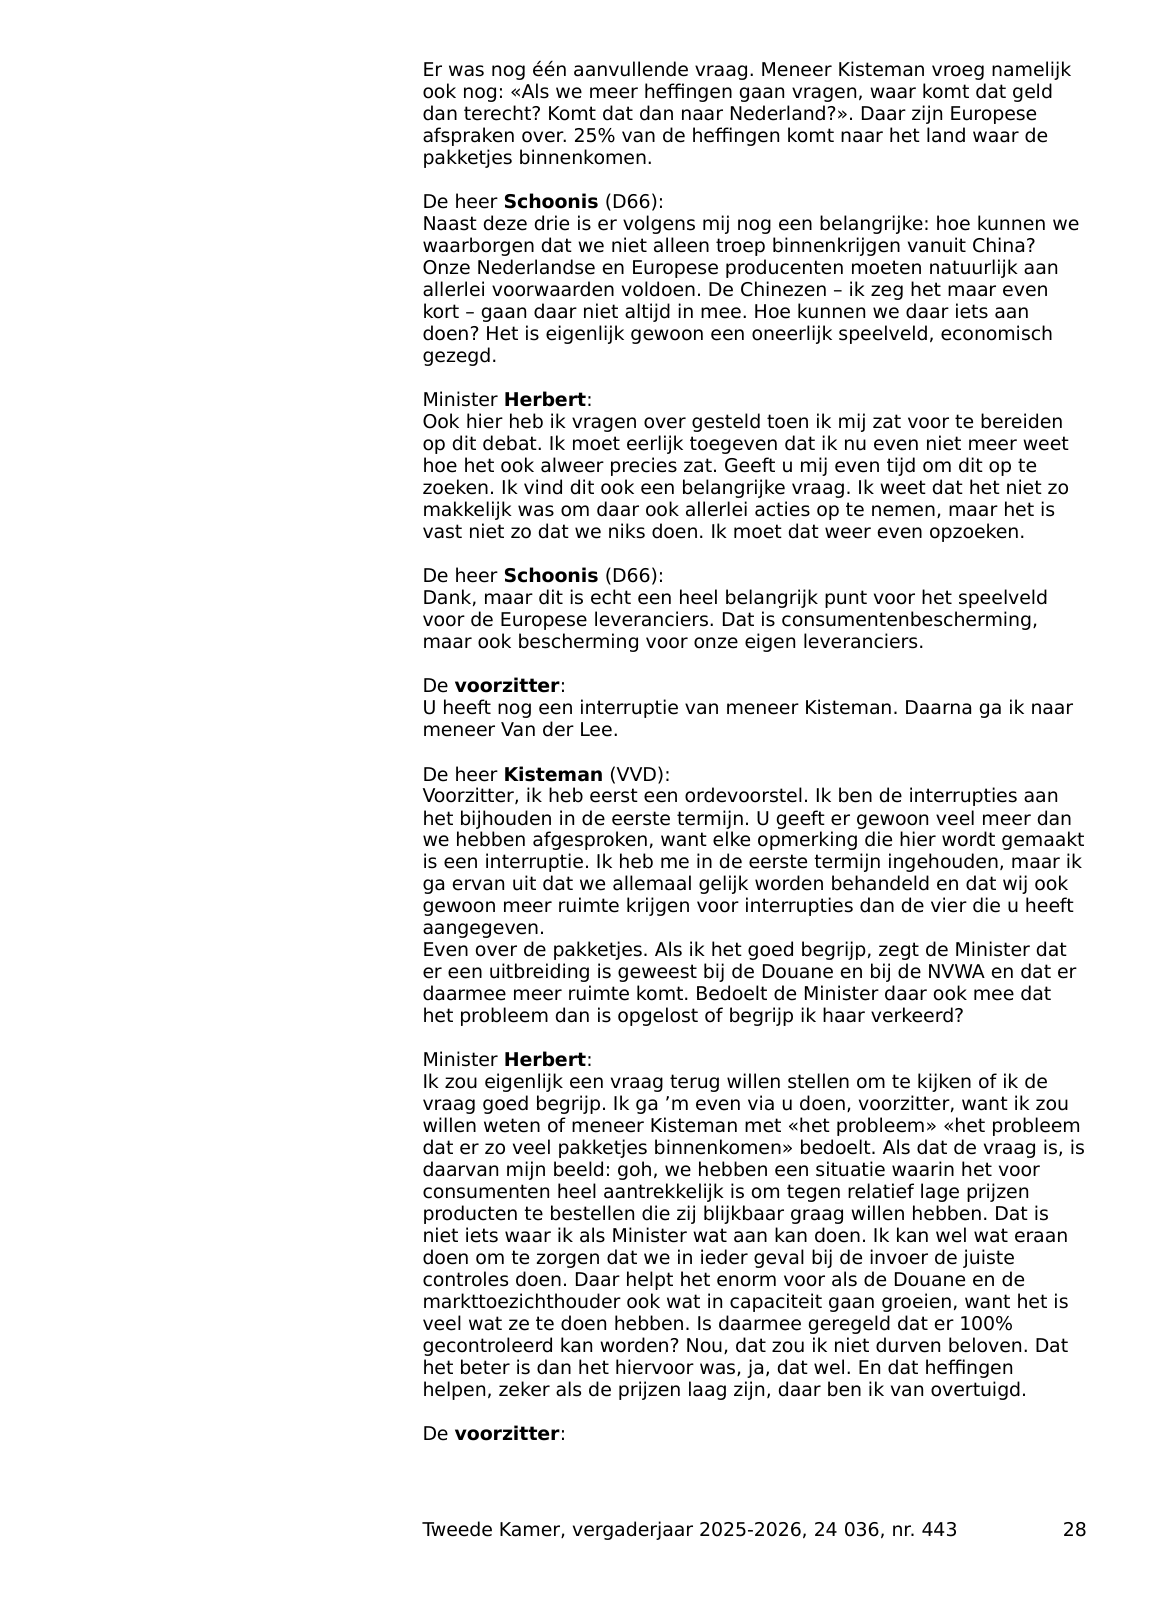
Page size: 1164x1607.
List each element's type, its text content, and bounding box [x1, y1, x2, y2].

text Ik zou eigenlijk een vraag terug willen stellen om te kijken of ik de vraag goed begrijp. Ik ga ’m even via u doen, voorzitter, want ik zou willen weten of meneer Kisteman met «het probleem» «het probleem dat er zo veel pakketjes binnenkomen» bedoelt. Als dat de vraag is, is daarvan mijn beeld: goh, we hebben een situatie waarin het voor consumenten heel aantrekkelijk is om tegen relatief lage prijzen producten te bestellen die zij blijkbaar graag willen hebben. Dat is niet iets waar ik als Minister wat aan kan doen. Ik kan wel wat eraan doen om te zorgen dat we in ieder geval bij de invoer de juiste controles doen. Daar helpt het enorm voor als de Douane en de markttoezichthouder ook wat in capaciteit gaan groeien, want het is veel wat ze te doen hebben. Is daarmee geregeld dat er 100% gecontroleerd kan worden? Nou, dat zou ik niet durven beloven. Dat het beter is dan het hiervoor was, ja, dat wel. En dat heffingen helpen, zeker als de prijzen laag zijn, daar ben ik van overtuigd. [422, 1071, 1087, 1401]
text Naast deze drie is er volgens mij nog een belangrijke: hoe kunnen we waarborgen dat we niet alleen troep binnenkrijgen vanuit China? Onze Nederlandse en Europese producenten moeten natuurlijk aan allerlei voorwaarden voldoen. De Chinezen – ik zeg het maar even kort – gaan daar niet altijd in mee. Hoe kunnen we daar iets aan doen? Het is eigenlijk gewoon een oneerlijk speelveld, economisch gezegd. [422, 213, 1087, 367]
text Er was nog één aanvullende vraag. Meneer Kisteman vroeg namelijk ook nog: «Als we meer heffingen gaan vragen, waar komt dat geld dan terecht? Komt dat dan naar Nederland?». Daar zijn Europese afspraken over. 25% van de heffingen komt naar het land waar de pakketjes binnenkomen. [422, 59, 1087, 169]
text De heer Schoonis (D66): [422, 565, 1087, 587]
text Ook hier heb ik vragen over gesteld toen ik mij zat voor te bereiden op dit debat. Ik moet eerlijk toegeven dat ik nu even niet meer weet hoe het ook alweer precies zat. Geeft u mij even tijd om dit op te zoeken. Ik vind dit ook een belangrijke vraag. Ik weet dat het niet zo makkelijk was om daar ook allerlei acties op te nemen, maar het is vast niet zo dat we niks doen. Ik moet dat weer even opzoeken. [422, 411, 1087, 543]
text Dank, maar dit is echt een heel belangrijk punt voor het speelveld voor de Europese leveranciers. Dat is consumentenbescherming, maar ook bescherming voor onze eigen leveranciers. [422, 587, 1087, 653]
text De voorzitter: [422, 675, 1087, 697]
text U heeft nog een interruptie van meneer Kisteman. Daarna ga ik naar meneer Van der Lee. [422, 697, 1087, 741]
text De voorzitter: [422, 1423, 1087, 1445]
text Even over de pakketjes. Als ik het goed begrijp, zegt de Minister dat er een uitbreiding is geweest bij de Douane en bij de NVWA en dat er daarmee meer ruimte komt. Bedoelt de Minister daar ook mee dat het probleem dan is opgelost of begrijp ik haar verkeerd? [422, 939, 1087, 1027]
text Minister Herbert: [422, 1049, 1087, 1071]
text Minister Herbert: [422, 389, 1087, 411]
text De heer Kisteman (VVD): [422, 763, 1087, 785]
text Voorzitter, ik heb eerst een ordevoorstel. Ik ben de interrupties aan het bijhouden in de eerste termijn. U geeft er gewoon veel meer dan we hebben afgesproken, want elke opmerking die hier wordt gemaakt is een interruptie. Ik heb me in de eerste termijn ingehouden, maar ik ga ervan uit dat we allemaal gelijk worden behandeld en dat wij ook gewoon meer ruimte krijgen voor interrupties dan de vier die u heeft aangegeven. [422, 785, 1087, 939]
text De heer Schoonis (D66): [422, 191, 1087, 213]
